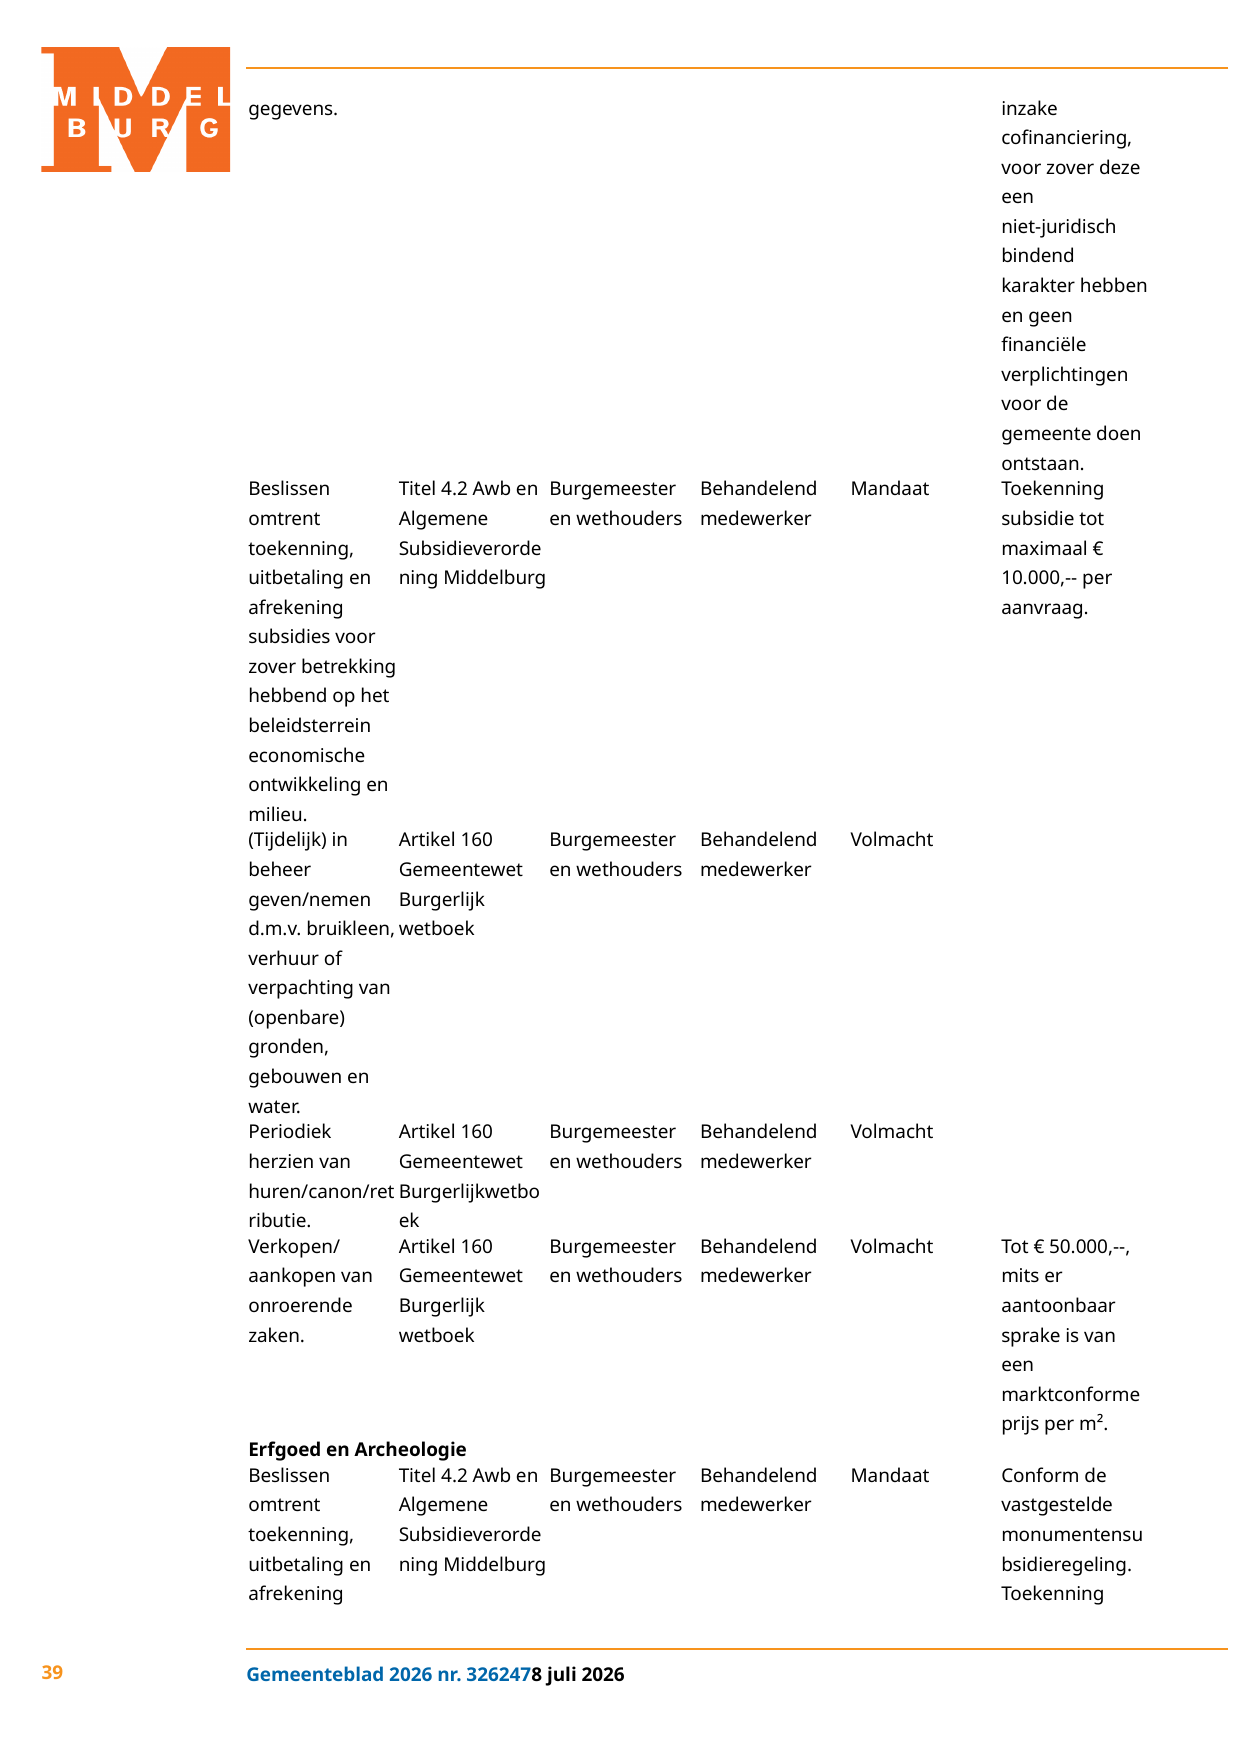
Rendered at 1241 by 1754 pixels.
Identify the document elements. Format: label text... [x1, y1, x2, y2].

table_cell Behandelend medewerker [700, 476, 850, 827]
table_cell [850, 95, 1001, 476]
table_cell Artikel 160 Gemeentewet Burgerlijkwetboek [399, 1119, 549, 1233]
table_cell Volmacht [850, 1233, 1001, 1436]
table_cell Behandelend medewerker [700, 1462, 850, 1606]
table_cell Burgemeester en wethouders [549, 1233, 700, 1436]
table_cell Tot € 50.000,--, mits er aantoonbaar sprake is van een marktconforme prijs per m². [1001, 1233, 1152, 1436]
table_cell gegevens. [248, 95, 398, 476]
table_cell [700, 95, 850, 476]
table_cell [1001, 827, 1152, 1119]
table_cell Mandaat [850, 1462, 1001, 1606]
table_cell Burgemeester en wethouders [549, 1119, 700, 1233]
table_cell [549, 95, 700, 476]
table_cell Artikel 160 Gemeentewet Burgerlijk wetboek [399, 1233, 549, 1436]
table_cell Burgemeester en wethouders [549, 476, 700, 827]
table_cell Toekenning subsidie tot maximaal € 10.000,-- per aanvraag. [1001, 476, 1152, 827]
table_cell Beslissen omtrent toekenning, uitbetaling en afrekening subsidies voor zover betrekking hebbend op het beleidsterrein economische ontwikkeling en milieu. [248, 476, 398, 827]
table_cell Beslissen omtrent toekenning, uitbetaling en afrekening [248, 1462, 398, 1606]
table_cell Periodiek herzien van huren/canon/retributie. [248, 1119, 398, 1233]
table_cell Volmacht [850, 1119, 1001, 1233]
table_cell Erfgoed en Archeologie [248, 1436, 1152, 1462]
table_cell Artikel 160 Gemeentewet Burgerlijk wetboek [399, 827, 549, 1119]
table_cell [1001, 1119, 1152, 1233]
table_cell Behandelend medewerker [700, 1119, 850, 1233]
table_cell Behandelend medewerker [700, 827, 850, 1119]
table_cell (Tijdelijk) in beheer geven/nemen d.m.v. bruikleen, verhuur of verpachting van (openbare) gronden, gebouwen en water. [248, 827, 398, 1119]
table_cell Verkopen/aankopen van onroerende zaken. [248, 1233, 398, 1436]
table_cell Conform de vastgestelde monumentensubsidieregeling. Toekenning [1001, 1462, 1152, 1606]
picture [41, 47, 231, 172]
table_cell Titel 4.2 Awb en Algemene Subsidieverordening Middelburg [399, 476, 549, 827]
table_cell Mandaat [850, 476, 1001, 827]
table_cell [399, 95, 549, 476]
table_cell Burgemeester en wethouders [549, 827, 700, 1119]
table_cell inzake cofinanciering, voor zover deze een niet‑juridisch bindend karakter hebben en geen financiële verplichtingen voor de gemeente doen ontstaan. [1001, 95, 1152, 476]
table_cell Titel 4.2 Awb en Algemene Subsidieverordening Middelburg [399, 1462, 549, 1606]
table_cell Volmacht [850, 827, 1001, 1119]
table_cell Behandelend medewerker [700, 1233, 850, 1436]
table_cell Burgemeester en wethouders [549, 1462, 700, 1606]
